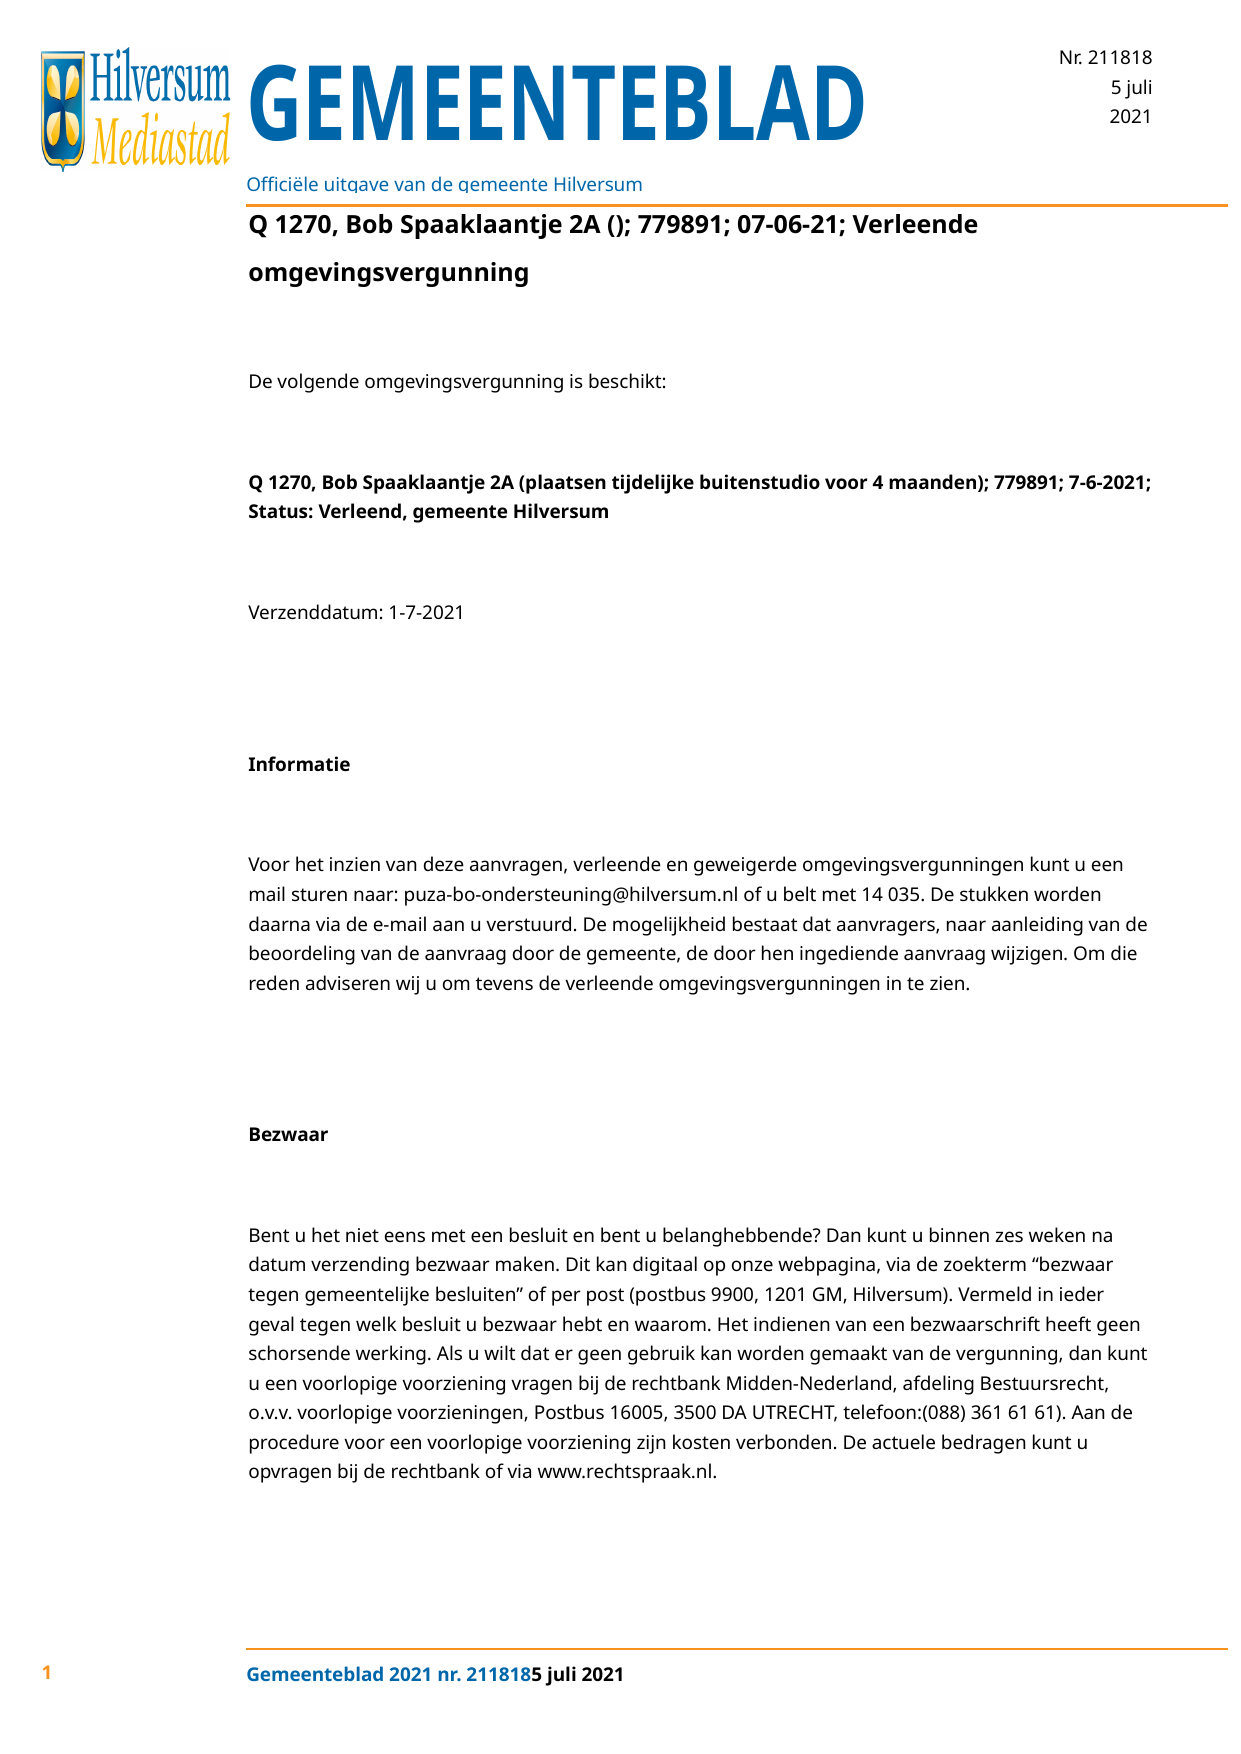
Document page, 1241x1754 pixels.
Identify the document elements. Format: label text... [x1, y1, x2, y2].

text Q 1270, Bob Spaaklaantje 2A (); 779891; 07-06-21; Verleende omgevingsvergunning [248, 207, 1152, 288]
picture [41, 47, 231, 172]
text Voor het inzien van deze aanvragen, verleende en geweigerde omgevingsvergunningen kunt u een mail sturen naar: puza-bo-ondersteuning@hilversum.nl of u belt met 14 035. De stukken worden daarna via de e-mail aan u verstuurd. De mogelijkheid bestaat dat aanvragers, naar aanleiding van de beoordeling van de aanvraag door de gemeente, de door hen ingediende aanvraag wijzigen. Om die reden adviseren wij u om tevens de verleende omgevingsvergunningen in te zien. [248, 852, 1152, 996]
text Informatie [248, 751, 1152, 777]
text De volgende omgevingsvergunning is beschikt: [248, 368, 1152, 394]
text Q 1270, Bob Spaaklaantje 2A (plaatsen tijdelijke buitenstudio voor 4 maanden); 779891; 7-6-2021; Status: Verleend, gemeente Hilversum [248, 469, 1152, 524]
text Bezwaar [248, 1121, 1152, 1147]
text Bent u het niet eens met een besluit en bent u belanghebbende? Dan kunt u binnen zes weken na datum verzending bezwaar maken. Dit kan digitaal op onze webpagina, via de zoekterm “bezwaar tegen gemeentelijke besluiten” of per post (postbus 9900, 1201 GM, Hilversum). Vermeld in ieder geval tegen welk besluit u bezwaar hebt en waarom. Het indienen van een bezwaarschrift heeft geen schorsende werking. Als u wilt dat er geen gebruik kan worden gemaakt van de vergunning, dan kunt u een voorlopige voorziening vragen bij de rechtbank Midden-Nederland, afdeling Bestuursrecht, o.v.v. voorlopige voorzieningen, Postbus 16005, 3500 DA UTRECHT, telefoon:(088) 361 61 61). Aan de procedure voor een voorlopige voorziening zijn kosten verbonden. De actuele bedragen kunt u opvragen bij de rechtbank of via www.rechtspraak.nl. [248, 1222, 1152, 1484]
text Verzenddatum: 1-7-2021 [248, 599, 1152, 625]
